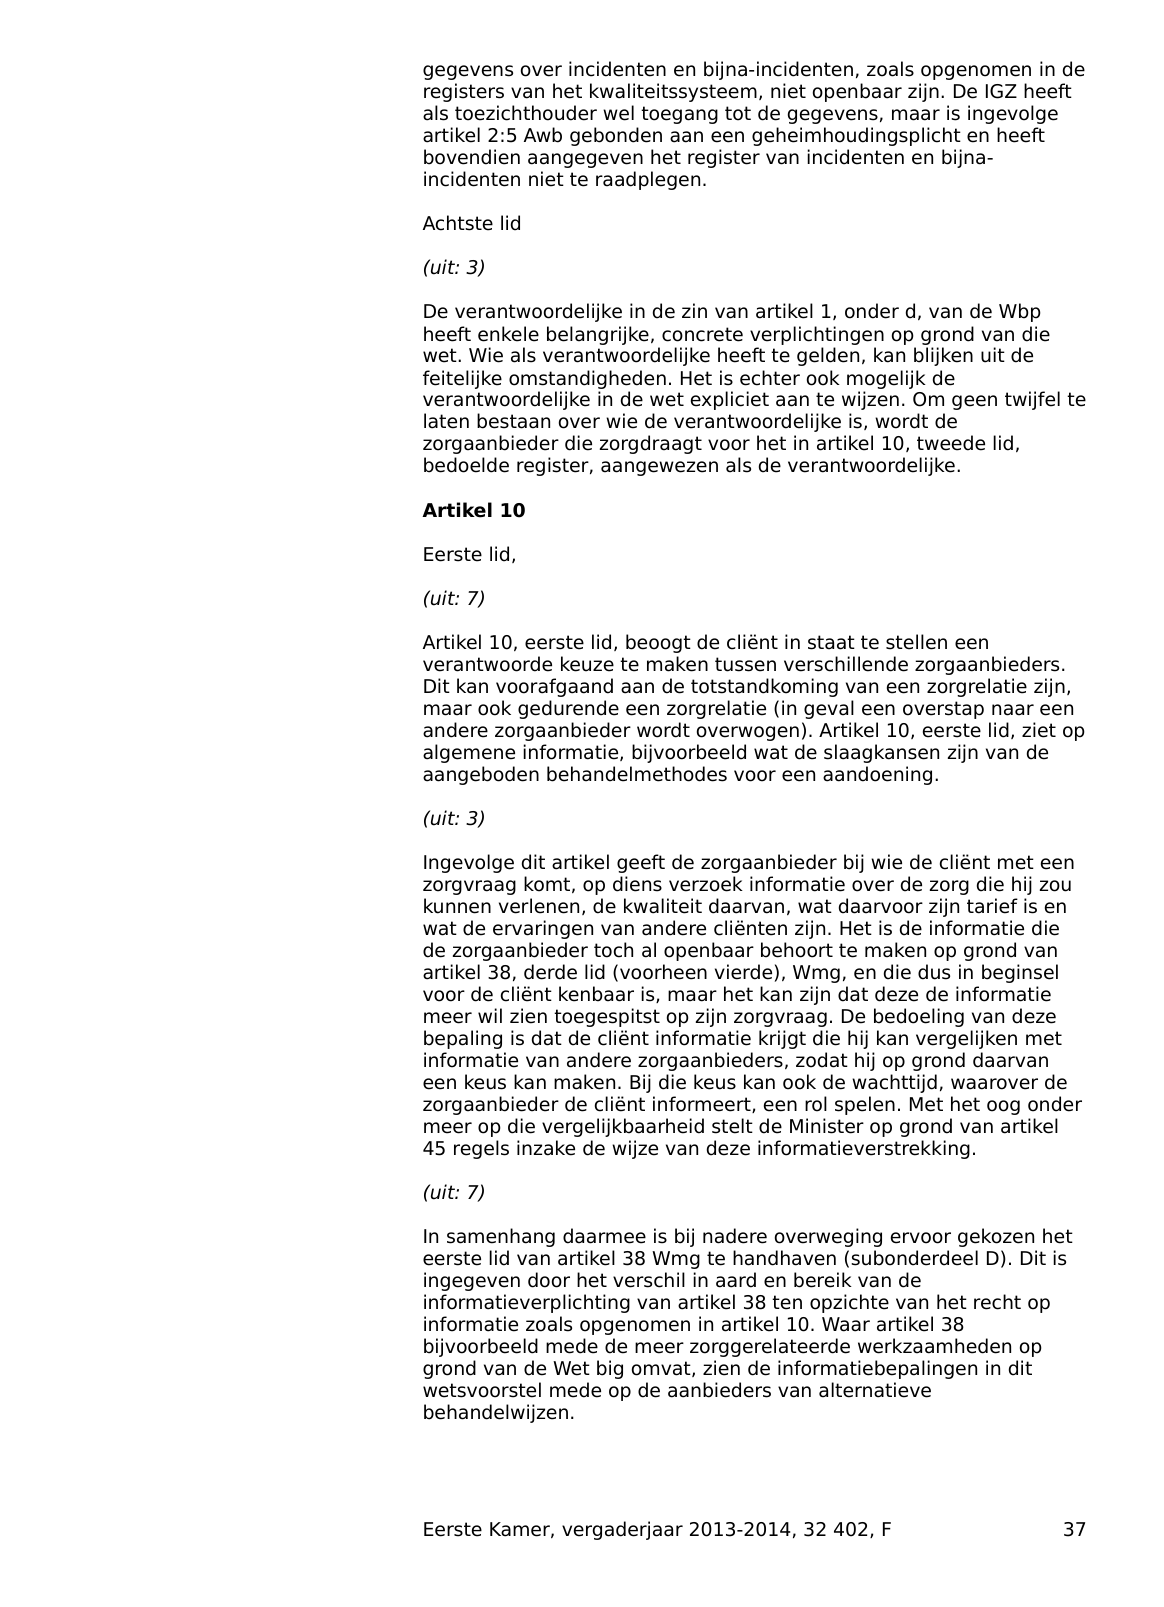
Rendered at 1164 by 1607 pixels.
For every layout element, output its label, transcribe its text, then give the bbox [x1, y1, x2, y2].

subtitle Eerste lid, [422, 544, 1087, 566]
text De verantwoordelijke in de zin van artikel 1, onder d, van de Wbp heeft enkele belangrijke, concrete verplichtingen op grond van die wet. Wie als verantwoordelijke heeft te gelden, kan blijken uit de feitelijke omstandigheden. Het is echter ook mogelijk de verantwoordelijke in de wet expliciet aan te wijzen. Om geen twijfel te laten bestaan over wie de verantwoordelijke is, wordt de zorgaanbieder die zorgdraagt voor het in artikel 10, tweede lid, bedoelde register, aangewezen als de verantwoordelijke. [422, 301, 1087, 477]
text In samenhang daarmee is bij nadere overweging ervoor gekozen het eerste lid van artikel 38 Wmg te handhaven (subonderdeel D). Dit is ingegeven door het verschil in aard en bereik van de informatieverplichting van artikel 38 ten opzichte van het recht op informatie zoals opgenomen in artikel 10. Waar artikel 38 bijvoorbeeld mede de meer zorggerelateerde werkzaamheden op grond van de Wet big omvat, zien de informatiebepalingen in dit wetsvoorstel mede op de aanbieders van alternatieve behandelwijzen. [422, 1226, 1087, 1424]
subtitle (uit: 3) [422, 808, 1087, 830]
text gegevens over incidenten en bijna-incidenten, zoals opgenomen in de registers van het kwaliteitssysteem, niet openbaar zijn. De IGZ heeft als toezichthouder wel toegang tot de gegevens, maar is ingevolge artikel 2:5 Awb gebonden aan een geheimhoudingsplicht en heeft bovendien aangegeven het register van incidenten en bijna-incidenten niet te raadplegen. [422, 59, 1087, 191]
subtitle Artikel 10 [422, 499, 1087, 521]
subtitle (uit: 7) [422, 588, 1087, 610]
text Artikel 10, eerste lid, beoogt de cliënt in staat te stellen een verantwoorde keuze te maken tussen verschillende zorgaanbieders. Dit kan voorafgaand aan de totstandkoming van een zorgrelatie zijn, maar ook gedurende een zorgrelatie (in geval een overstap naar een andere zorgaanbieder wordt overwogen). Artikel 10, eerste lid, ziet op algemene informatie, bijvoorbeeld wat de slaagkansen zijn van de aangeboden behandelmethodes voor een aandoening. [422, 632, 1087, 786]
text Ingevolge dit artikel geeft de zorgaanbieder bij wie de cliënt met een zorgvraag komt, op diens verzoek informatie over de zorg die hij zou kunnen verlenen, de kwaliteit daarvan, wat daarvoor zijn tarief is en wat de ervaringen van andere cliënten zijn. Het is de informatie die de zorgaanbieder toch al openbaar behoort te maken op grond van artikel 38, derde lid (voorheen vierde), Wmg, en die dus in beginsel voor de cliënt kenbaar is, maar het kan zijn dat deze de informatie meer wil zien toegespitst op zijn zorgvraag. De bedoeling van deze bepaling is dat de cliënt informatie krijgt die hij kan vergelijken met informatie van andere zorgaanbieders, zodat hij op grond daarvan een keus kan maken. Bij die keus kan ook de wachttijd, waarover de zorgaanbieder de cliënt informeert, een rol spelen. Met het oog onder meer op die vergelijkbaarheid stelt de Minister op grond van artikel 45 regels inzake de wijze van deze informatieverstrekking. [422, 852, 1087, 1160]
subtitle Achtste lid [422, 213, 1087, 235]
subtitle (uit: 3) [422, 257, 1087, 279]
subtitle (uit: 7) [422, 1182, 1087, 1204]
